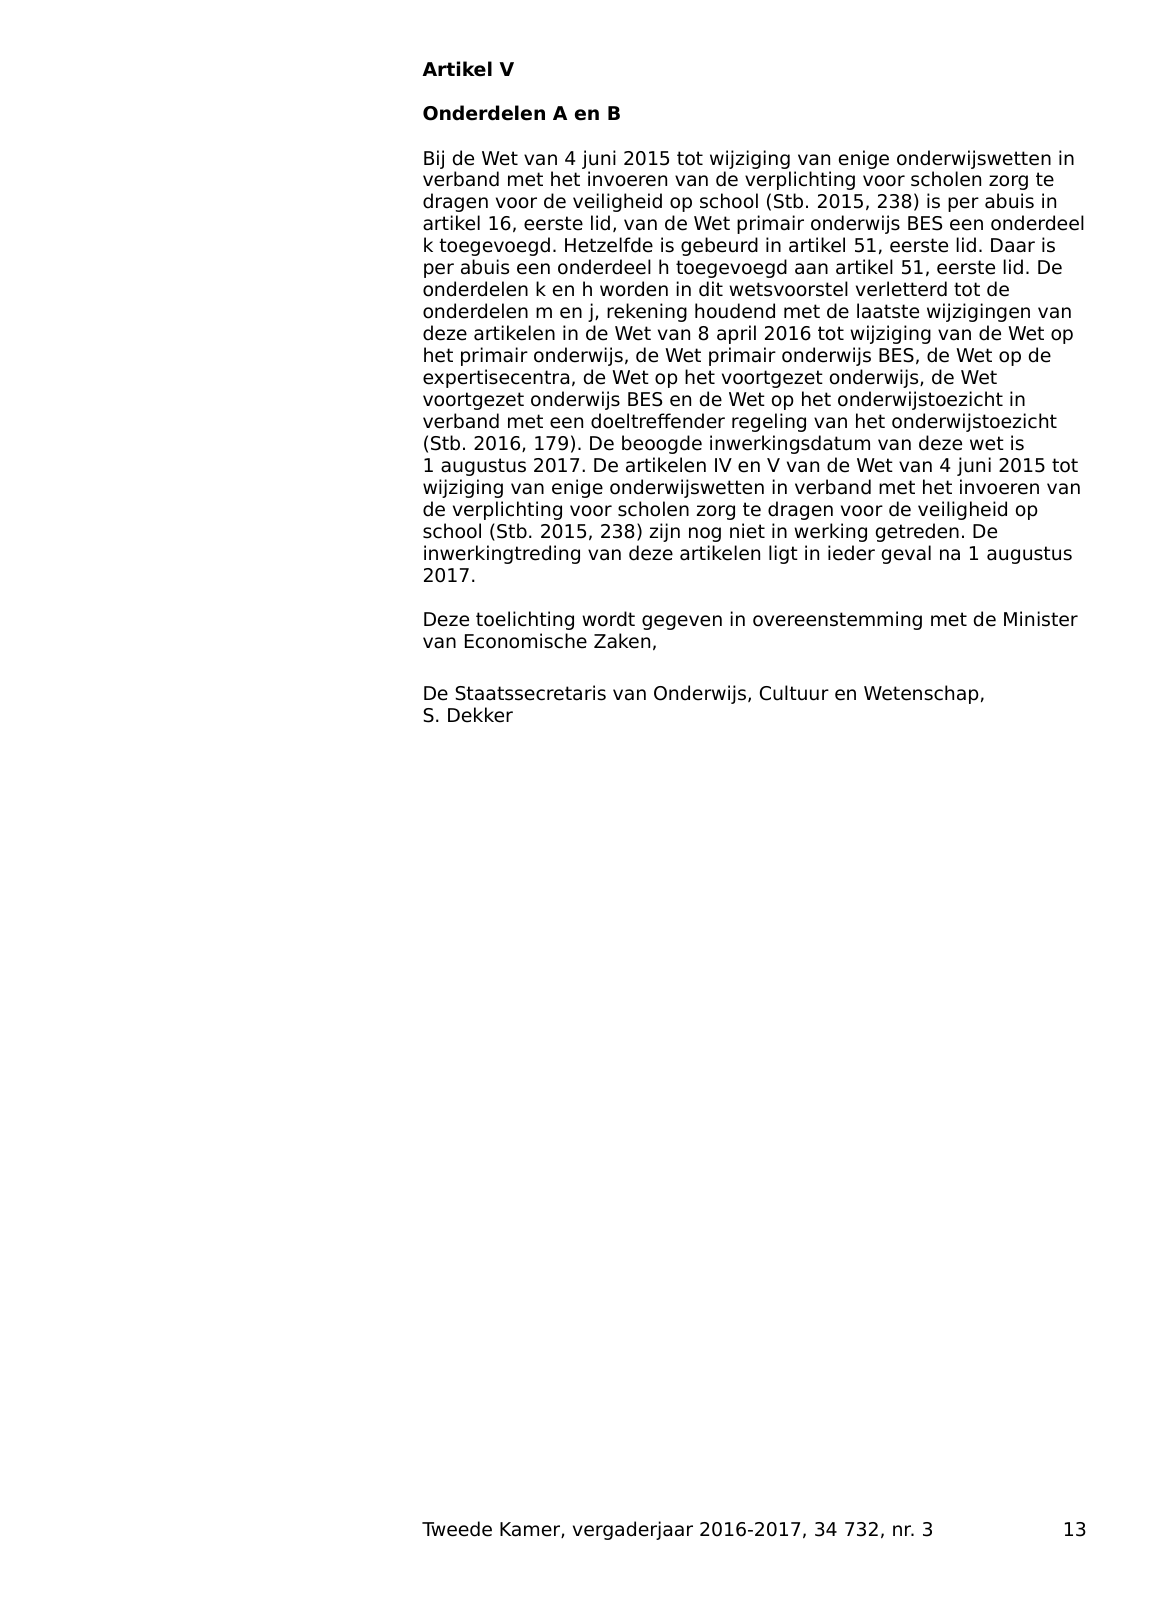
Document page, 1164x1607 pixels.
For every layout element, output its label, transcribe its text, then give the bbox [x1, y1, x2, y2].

subtitle Artikel V [422, 59, 1087, 81]
text Deze toelichting wordt gegeven in overeenstemming met de Minister van Economische Zaken, [422, 609, 1087, 653]
text De Staatssecretaris van Onderwijs, Cultuur en Wetenschap, S. Dekker [422, 683, 1087, 727]
subtitle Onderdelen A en B [422, 103, 1087, 125]
text Bij de Wet van 4 juni 2015 tot wijziging van enige onderwijswetten in verband met het invoeren van de verplichting voor scholen zorg te dragen voor de veiligheid op school (Stb. 2015, 238) is per abuis in artikel 16, eerste lid, van de Wet primair onderwijs BES een onderdeel k toegevoegd. Hetzelfde is gebeurd in artikel 51, eerste lid. Daar is per abuis een onderdeel h toegevoegd aan artikel 51, eerste lid. De onderdelen k en h worden in dit wetsvoorstel verletterd tot de onderdelen m en j, rekening houdend met de laatste wijzigingen van deze artikelen in de Wet van 8 april 2016 tot wijziging van de Wet op het primair onderwijs, de Wet primair onderwijs BES, de Wet op de expertisecentra, de Wet op het voortgezet onderwijs, de Wet voortgezet onderwijs BES en de Wet op het onderwijstoezicht in verband met een doeltreffender regeling van het onderwijstoezicht (Stb. 2016, 179). De beoogde inwerkingsdatum van deze wet is 1 augustus 2017. De artikelen IV en V van de Wet van 4 juni 2015 tot wijziging van enige onderwijswetten in verband met het invoeren van de verplichting voor scholen zorg te dragen voor de veiligheid op school (Stb. 2015, 238) zijn nog niet in werking getreden. De inwerkingtreding van deze artikelen ligt in ieder geval na 1 augustus 2017. [422, 147, 1087, 587]
